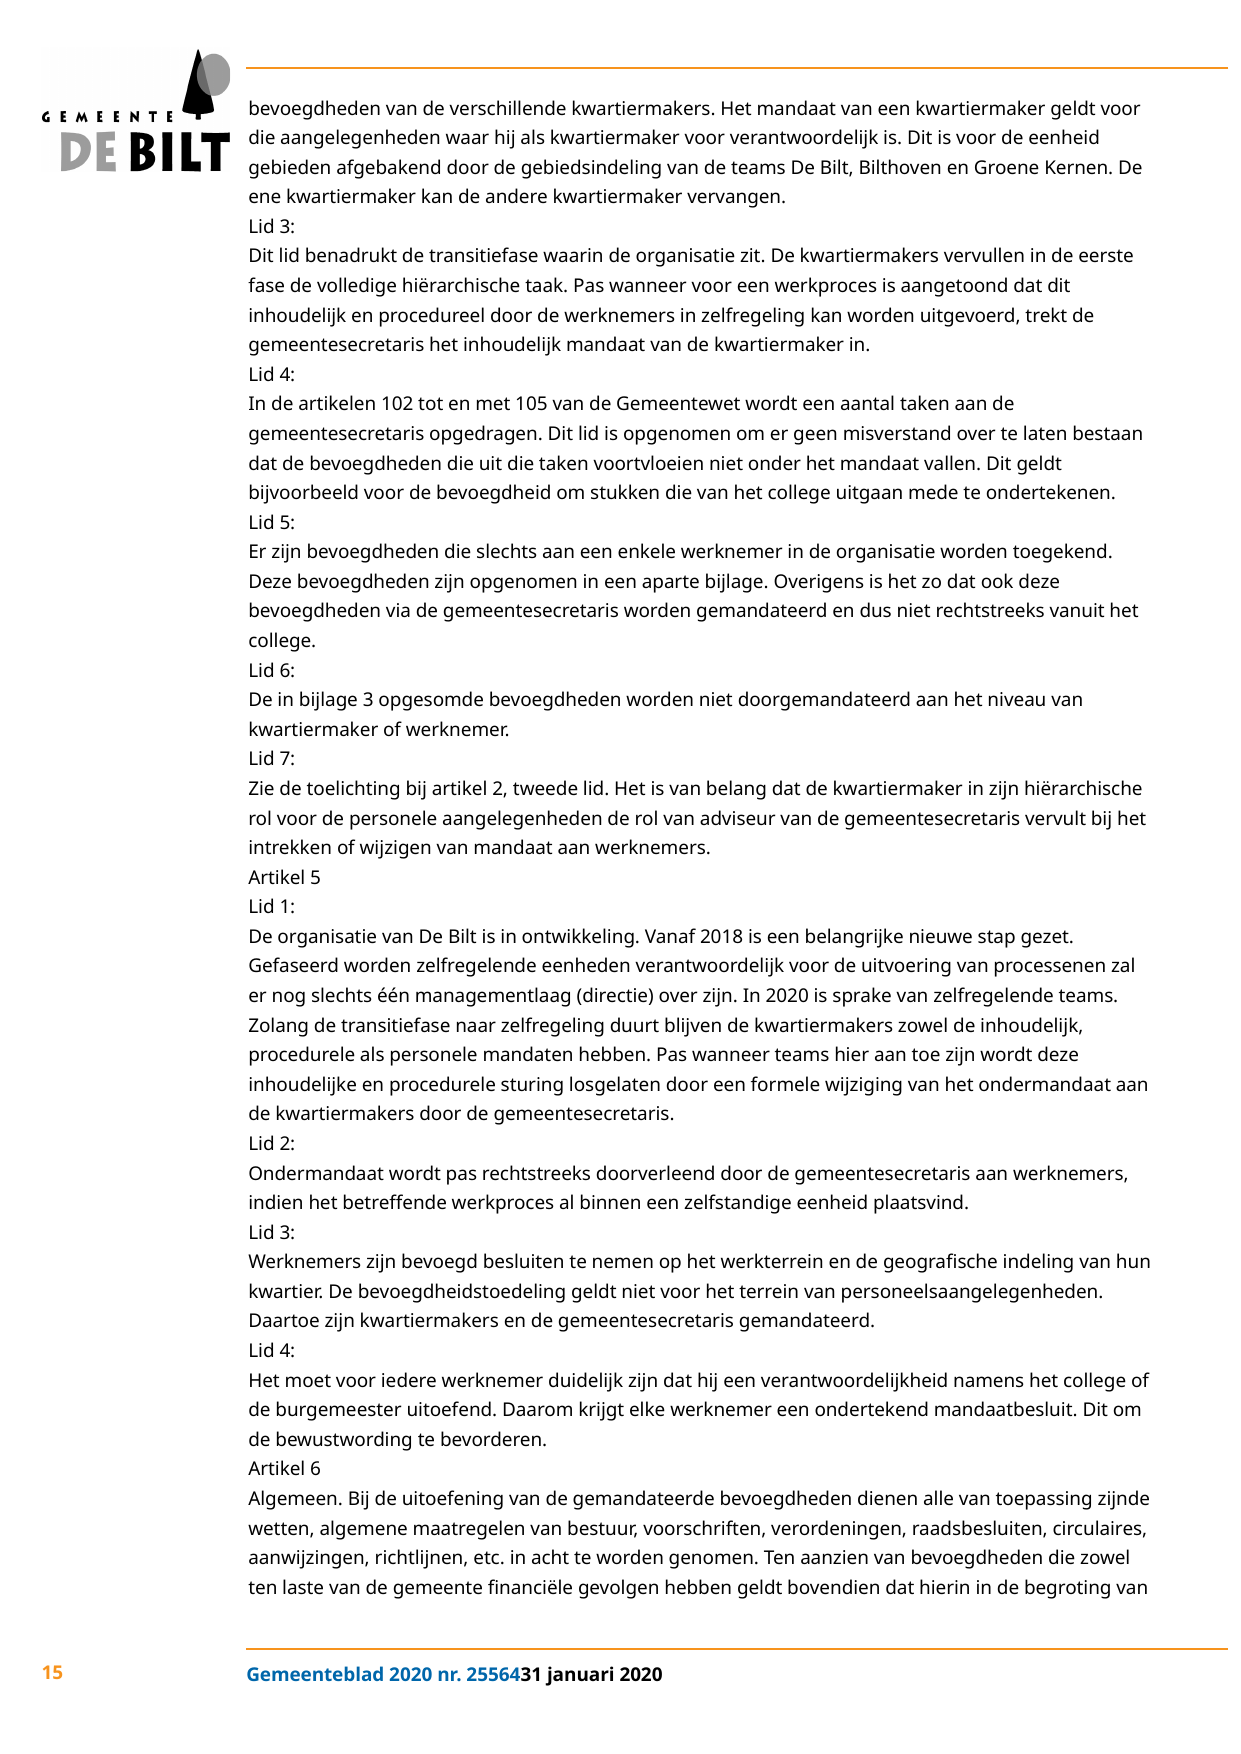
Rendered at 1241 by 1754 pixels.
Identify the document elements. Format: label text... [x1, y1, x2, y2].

text Lid 7: [248, 746, 1152, 771]
text Lid 4: [248, 361, 1152, 387]
text Lid 3: [248, 213, 1152, 239]
text Artikel 6 [248, 1456, 1152, 1481]
text Lid 1: [248, 893, 1152, 919]
text Zie de toelichting bij artikel 2, tweede lid. Het is van belang dat de kwartiermaker in zijn hiërarchische rol voor de personele aangelegenheden de rol van adviseur van de gemeentesecretaris vervult bij het intrekken of wijzigen van mandaat aan werknemers. [248, 775, 1152, 860]
text Daartoe zijn kwartiermakers en de gemeentesecretaris gemandateerd. [248, 1308, 1152, 1333]
text Lid 3: [248, 1219, 1152, 1245]
text In de artikelen 102 tot en met 105 van de Gemeentewet wordt een aantal taken aan de gemeentesecretaris opgedragen. Dit lid is opgenomen om er geen misverstand over te laten bestaan dat de bevoegdheden die uit die taken voortvloeien niet onder het mandaat vallen. Dit geldt bijvoorbeeld voor de bevoegdheid om stukken die van het college uitgaan mede te ondertekenen. [248, 391, 1152, 505]
text Lid 5: [248, 509, 1152, 535]
text Artikel 5 [248, 864, 1152, 890]
text Lid 2: [248, 1130, 1152, 1156]
text Ondermandaat wordt pas rechtstreeks doorverleend door de gemeentesecretaris aan werknemers, indien het betreffende werkproces al binnen een zelfstandige eenheid plaatsvind. [248, 1160, 1152, 1215]
text Lid 6: [248, 657, 1152, 683]
text De in bijlage 3 opgesomde bevoegdheden worden niet doorgemandateerd aan het niveau van kwartiermaker of werknemer. [248, 686, 1152, 742]
picture [41, 47, 231, 172]
text Dit lid benadrukt de transitiefase waarin de organisatie zit. De kwartiermakers vervullen in de eerste fase de volledige hiërarchische taak. Pas wanneer voor een werkproces is aangetoond dat dit inhoudelijk en procedureel door de werknemers in zelfregeling kan worden uitgevoerd, trekt de gemeentesecretaris het inhoudelijk mandaat van de kwartiermaker in. [248, 243, 1152, 357]
text Werknemers zijn bevoegd besluiten te nemen op het werkterrein en de geografische indeling van hun kwartier. De bevoegdheidstoedeling geldt niet voor het terrein van personeelsaangelegenheden. [248, 1248, 1152, 1304]
text Algemeen. Bij de uitoefening van de gemandateerde bevoegdheden dienen alle van toepassing zijnde wetten, algemene maatregelen van bestuur, voorschriften, verordeningen, raadsbesluiten, circulaires, aanwijzingen, richtlijnen, etc. in acht te worden genomen. Ten aanzien van bevoegdheden die zowel ten laste van de gemeente financiële gevolgen hebben geldt bovendien dat hierin in de begroting van [248, 1485, 1152, 1600]
text Er zijn bevoegdheden die slechts aan een enkele werknemer in de organisatie worden toegekend. Deze bevoegdheden zijn opgenomen in een aparte bijlage. Overigens is het zo dat ook deze bevoegdheden via de gemeentesecretaris worden gemandateerd en dus niet rechtstreeks vanuit het college. [248, 538, 1152, 653]
text De organisatie van De Bilt is in ontwikkeling. Vanaf 2018 is een belangrijke nieuwe stap gezet. Gefaseerd worden zelfregelende eenheden verantwoordelijk voor de uitvoering van processenen zal er nog slechts één managementlaag (directie) over zijn. In 2020 is sprake van zelfregelende teams. Zolang de transitiefase naar zelfregeling duurt blijven de kwartiermakers zowel de inhoudelijk, procedurele als personele mandaten hebben. Pas wanneer teams hier aan toe zijn wordt deze inhoudelijke en procedurele sturing losgelaten door een formele wijziging van het ondermandaat aan de kwartiermakers door de gemeentesecretaris. [248, 923, 1152, 1126]
text Het moet voor iedere werknemer duidelijk zijn dat hij een verantwoordelijkheid namens het college of de burgemeester uitoefend. Daarom krijgt elke werknemer een ondertekend mandaatbesluit. Dit om de bewustwording te bevorderen. [248, 1367, 1152, 1452]
text bevoegdheden van de verschillende kwartiermakers. Het mandaat van een kwartiermaker geldt voor die aangelegenheden waar hij als kwartiermaker voor verantwoordelijk is. Dit is voor de eenheid gebieden afgebakend door de gebiedsindeling van de teams De Bilt, Bilthoven en Groene Kernen. De ene kwartiermaker kan de andere kwartiermaker vervangen. [248, 95, 1152, 209]
text Lid 4: [248, 1337, 1152, 1363]
